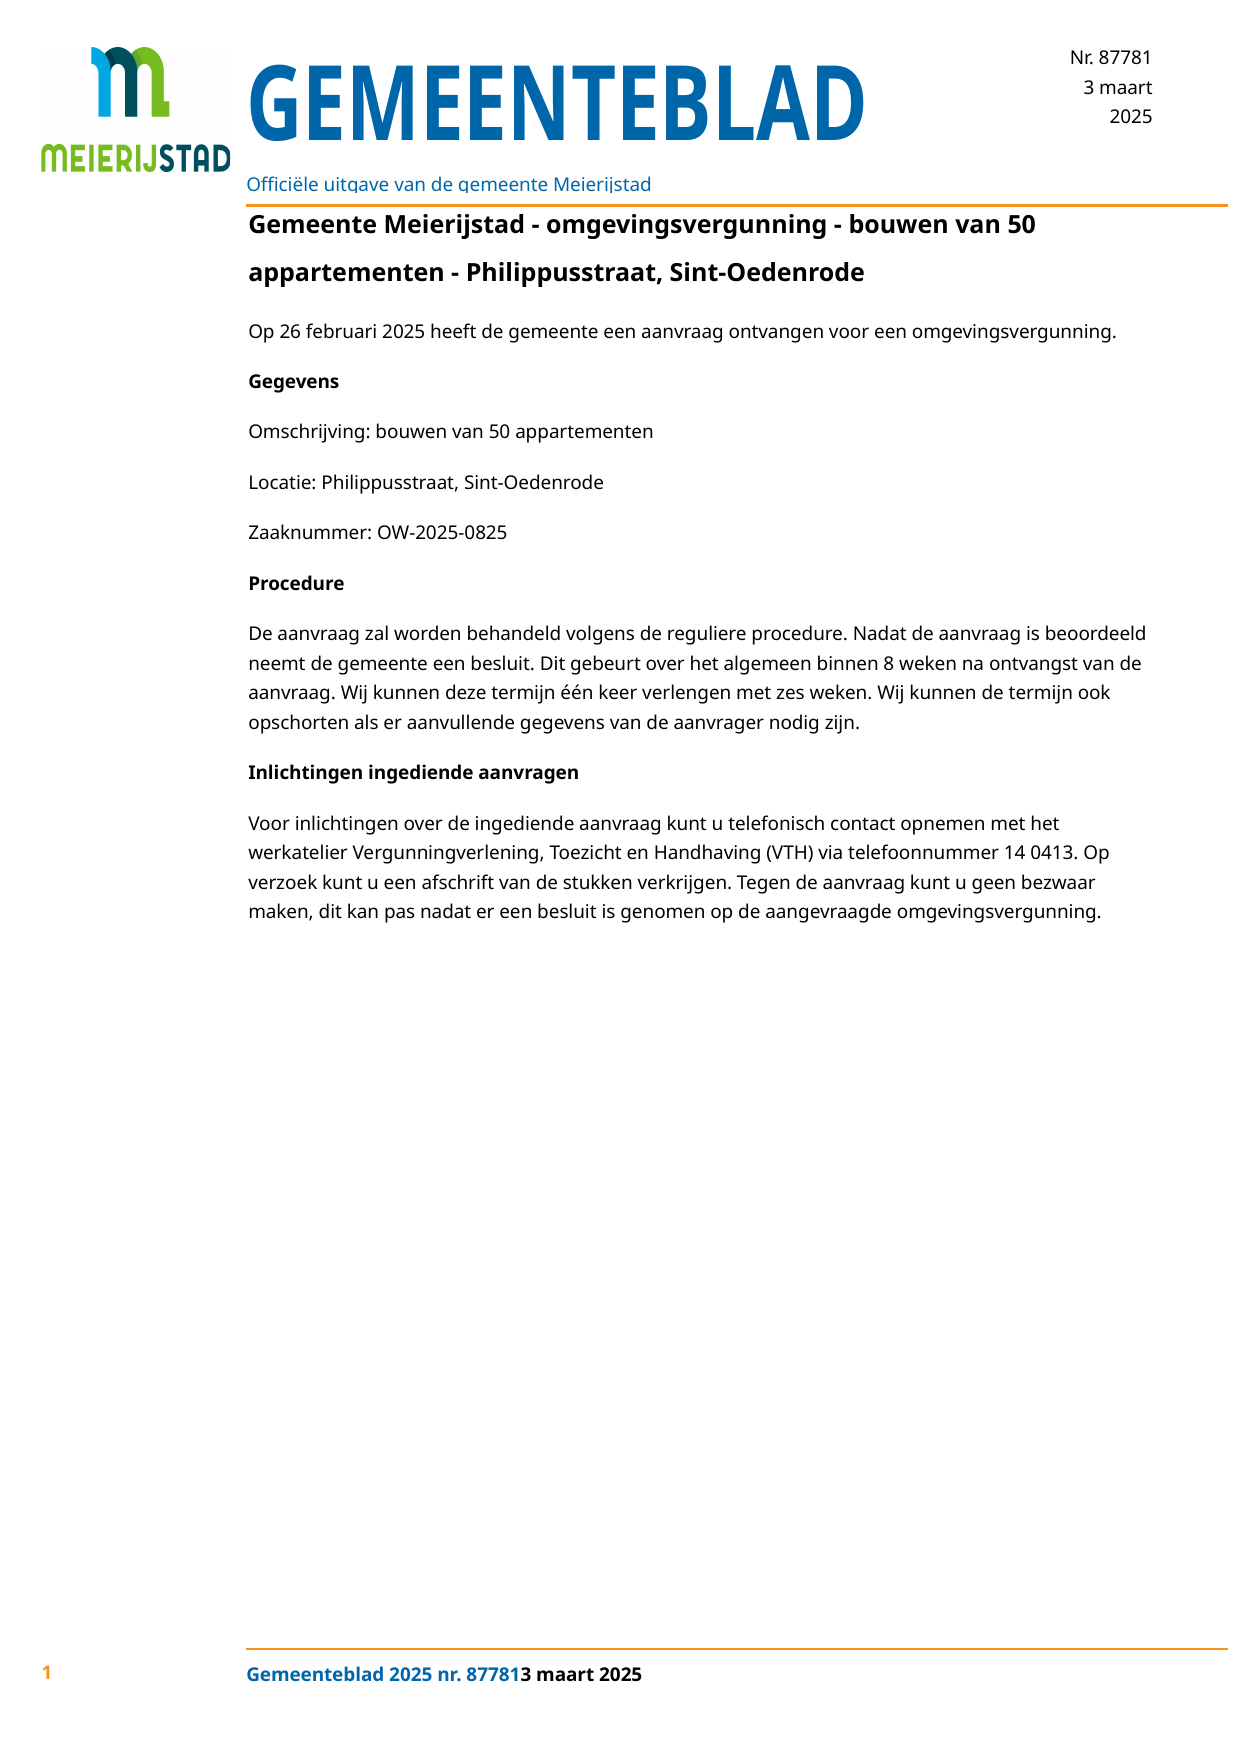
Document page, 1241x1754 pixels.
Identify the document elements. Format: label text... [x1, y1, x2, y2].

text Gemeente Meierijstad - omgevingsvergunning - bouwen van 50 appartementen - Philippusstraat, Sint-Oedenrode [248, 207, 1152, 288]
text Op 26 februari 2025 heeft de gemeente een aanvraag ontvangen voor een omgevingsvergunning. [248, 318, 1152, 344]
text De aanvraag zal worden behandeld volgens de reguliere procedure. Nadat de aanvraag is beoordeeld neemt de gemeente een besluit. Dit gebeurt over het algemeen binnen 8 weken na ontvangst van de aanvraag. Wij kunnen deze termijn één keer verlengen met zes weken. Wij kunnen de termijn ook opschorten als er aanvullende gegevens van de aanvrager nodig zijn. [248, 620, 1152, 735]
text Voor inlichtingen over de ingediende aanvraag kunt u telefonisch contact opnemen met het werkatelier Vergunningverlening, Toezicht en Handhaving (VTH) via telefoonnummer 14 0413. Op verzoek kunt u een afschrift van de stukken verkrijgen. Tegen de aanvraag kunt u geen bezwaar maken, dit kan pas nadat er een besluit is genomen op de aangevraagde omgevingsvergunning. [248, 810, 1152, 924]
text Omschrijving: bouwen van 50 appartementen [248, 419, 1152, 444]
text Zaaknummer: OW-2025-0825 [248, 519, 1152, 545]
text Inlichtingen ingediende aanvragen [248, 759, 1152, 785]
text Procedure [248, 570, 1152, 596]
text Locatie: Philippusstraat, Sint-Oedenrode [248, 469, 1152, 495]
text Gegevens [248, 368, 1152, 394]
picture [41, 47, 231, 172]
